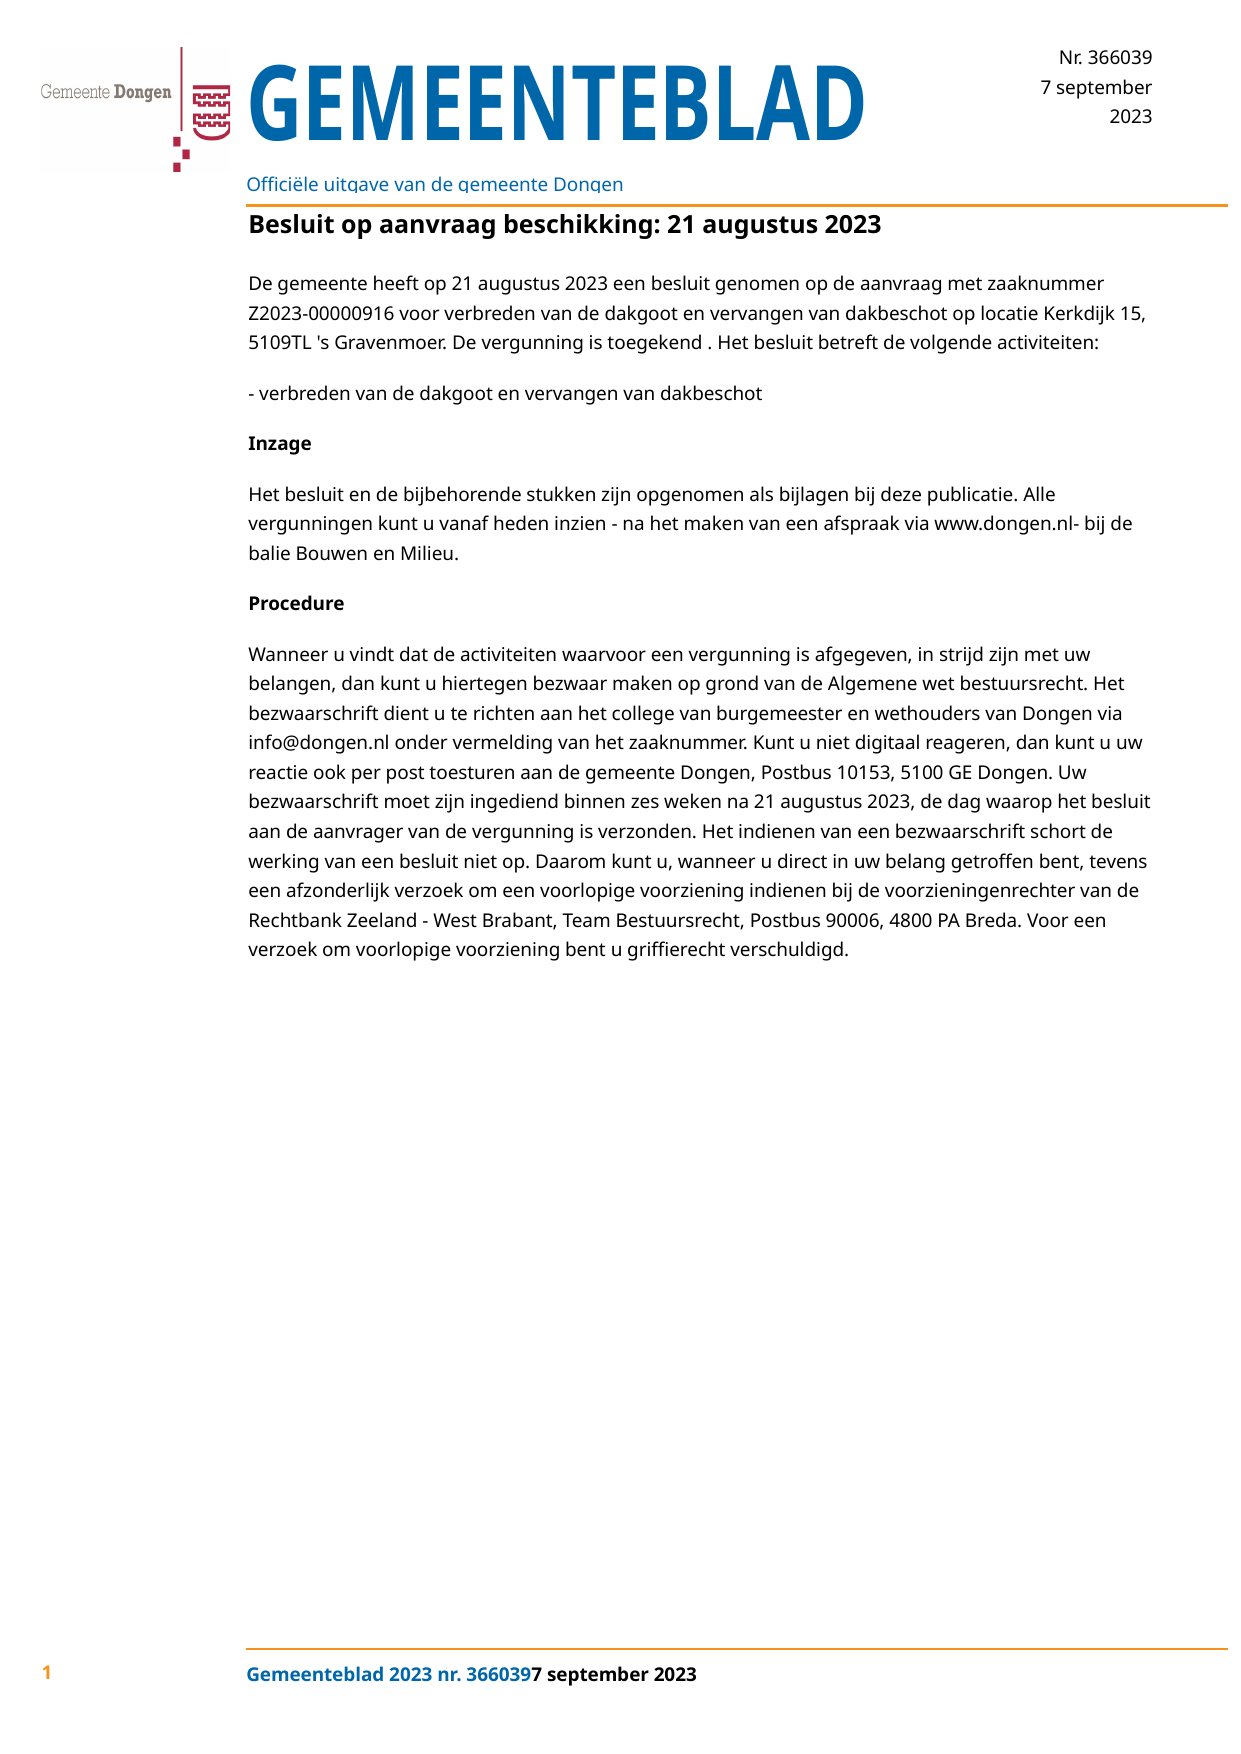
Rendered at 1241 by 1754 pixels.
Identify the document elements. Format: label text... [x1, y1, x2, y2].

picture [41, 47, 231, 172]
text Procedure [248, 590, 1152, 616]
text De gemeente heeft op 21 augustus 2023 een besluit genomen op de aanvraag met zaaknummer Z2023-00000916 voor verbreden van de dakgoot en vervangen van dakbeschot op locatie Kerkdijk 15, 5109TL 's Gravenmoer. De vergunning is toegekend . Het besluit betreft de volgende activiteiten: [248, 270, 1152, 355]
text Het besluit en de bijbehorende stukken zijn opgenomen als bijlagen bij deze publicatie. Alle vergunningen kunt u vanaf heden inzien - na het maken van een afspraak via www.dongen.nl- bij de balie Bouwen en Milieu. [248, 481, 1152, 566]
text - verbreden van de dakgoot en vervangen van dakbeschot [248, 380, 1152, 406]
text Besluit op aanvraag beschikking: 21 augustus 2023 [248, 207, 1152, 241]
text Wanneer u vindt dat de activiteiten waarvoor een vergunning is afgegeven, in strijd zijn met uw belangen, dan kunt u hiertegen bezwaar maken op grond van de Algemene wet bestuursrecht. Het bezwaarschrift dient u te richten aan het college van burgemeester en wethouders van Dongen via info@dongen.nl onder vermelding van het zaaknummer. Kunt u niet digitaal reageren, dan kunt u uw reactie ook per post toesturen aan de gemeente Dongen, Postbus 10153, 5100 GE Dongen. Uw bezwaarschrift moet zijn ingediend binnen zes weken na 21 augustus 2023, de dag waarop het besluit aan de aanvrager van de vergunning is verzonden. Het indienen van een bezwaarschrift schort de werking van een besluit niet op. Daarom kunt u, wanneer u direct in uw belang getroffen bent, tevens een afzonderlijk verzoek om een voorlopige voorziening indienen bij de voorzieningenrechter van de Rechtbank Zeeland - West Brabant, Team Bestuursrecht, Postbus 90006, 4800 PA Breda. Voor een verzoek om voorlopige voorziening bent u griffierecht verschuldigd. [248, 641, 1152, 962]
text Inzage [248, 430, 1152, 456]
